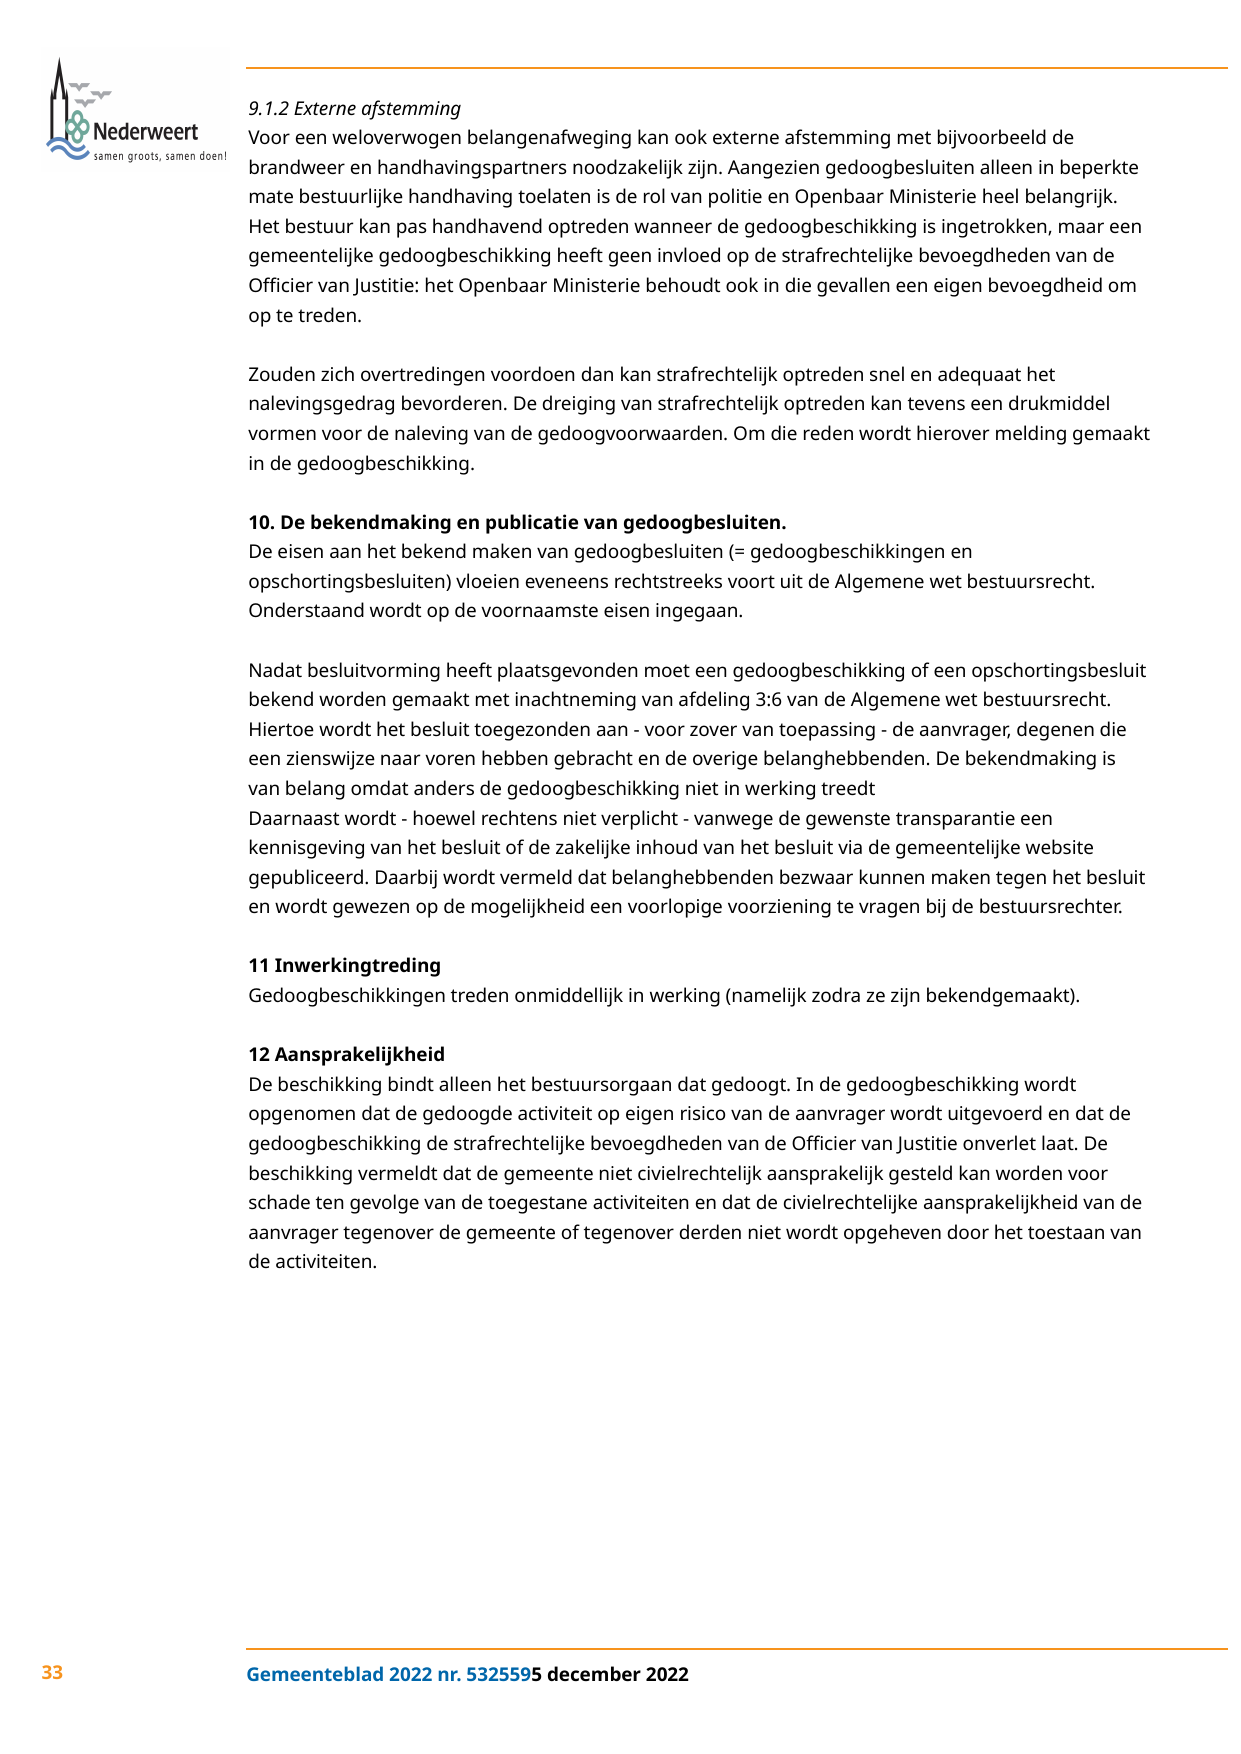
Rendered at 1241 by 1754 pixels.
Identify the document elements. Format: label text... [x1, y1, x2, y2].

text 11 Inwerkingtreding [248, 953, 1152, 978]
text Het bestuur kan pas handhavend optreden wanneer de gedoogbeschikking is ingetrokken, maar een gemeentelijke gedoogbeschikking heeft geen invloed op de strafrechtelijke bevoegdheden van de Officier van Justitie: het Openbaar Ministerie behoudt ook in die gevallen een eigen bevoegdheid om op te treden. [248, 213, 1152, 328]
text Voor een weloverwogen belangenafweging kan ook externe afstemming met bijvoorbeeld de brandweer en handhavingspartners noodzakelijk zijn. Aangezien gedoogbesluiten alleen in beperkte mate bestuurlijke handhaving toelaten is de rol van politie en Openbaar Ministerie heel belangrijk. [248, 124, 1152, 209]
text De beschikking bindt alleen het bestuursorgaan dat gedoogt. In de gedoogbeschikking wordt opgenomen dat de gedoogde activiteit op eigen risico van de aanvrager wordt uitgevoerd en dat de gedoogbeschikking de strafrechtelijke bevoegdheden van de Officier van Justitie onverlet laat. De beschikking vermeldt dat de gemeente niet civielrechtelijk aansprakelijk gesteld kan worden voor schade ten gevolge van de toegestane activiteiten en dat de civielrechtelijke aansprakelijkheid van de aanvrager tegenover de gemeente of tegenover derden niet wordt opgeheven door het toestaan van de activiteiten. [248, 1071, 1152, 1274]
text 9.1.2 Externe afstemming [248, 95, 1152, 121]
text Daarnaast wordt - hoewel rechtens niet verplicht - vanwege de gewenste transparantie een kennisgeving van het besluit of de zakelijke inhoud van het besluit via de gemeentelijke website gepubliceerd. Daarbij wordt vermeld dat belanghebbenden bezwaar kunnen maken tegen het besluit en wordt gewezen op de mogelijkheid een voorlopige voorziening te vragen bij de bestuursrechter. [248, 805, 1152, 919]
text 10. De bekendmaking en publicatie van gedoogbesluiten. [248, 509, 1152, 535]
text 12 Aansprakelijkheid [248, 1041, 1152, 1067]
picture [41, 47, 231, 172]
text De eisen aan het bekend maken van gedoogbesluiten (= gedoogbeschikkingen en opschortingsbesluiten) vloeien eveneens rechtstreeks voort uit de Algemene wet bestuursrecht. Onderstaand wordt op de voornaamste eisen ingegaan. [248, 538, 1152, 623]
text Zouden zich overtredingen voordoen dan kan strafrechtelijk optreden snel en adequaat het nalevingsgedrag bevorderen. De dreiging van strafrechtelijk optreden kan tevens een drukmiddel vormen voor de naleving van de gedoogvoorwaarden. Om die reden wordt hierover melding gemaakt in de gedoogbeschikking. [248, 361, 1152, 476]
text Nadat besluitvorming heeft plaatsgevonden moet een gedoogbeschikking of een opschortingsbesluit bekend worden gemaakt met inachtneming van afdeling 3:6 van de Algemene wet bestuursrecht. Hiertoe wordt het besluit toegezonden aan - voor zover van toepassing - de aanvrager, degenen die een zienswijze naar voren hebben gebracht en de overige belanghebbenden. De bekendmaking is van belang omdat anders de gedoogbeschikking niet in werking treedt [248, 657, 1152, 801]
text Gedoogbeschikkingen treden onmiddellijk in werking (namelijk zodra ze zijn bekendgemaakt). [248, 982, 1152, 1008]
